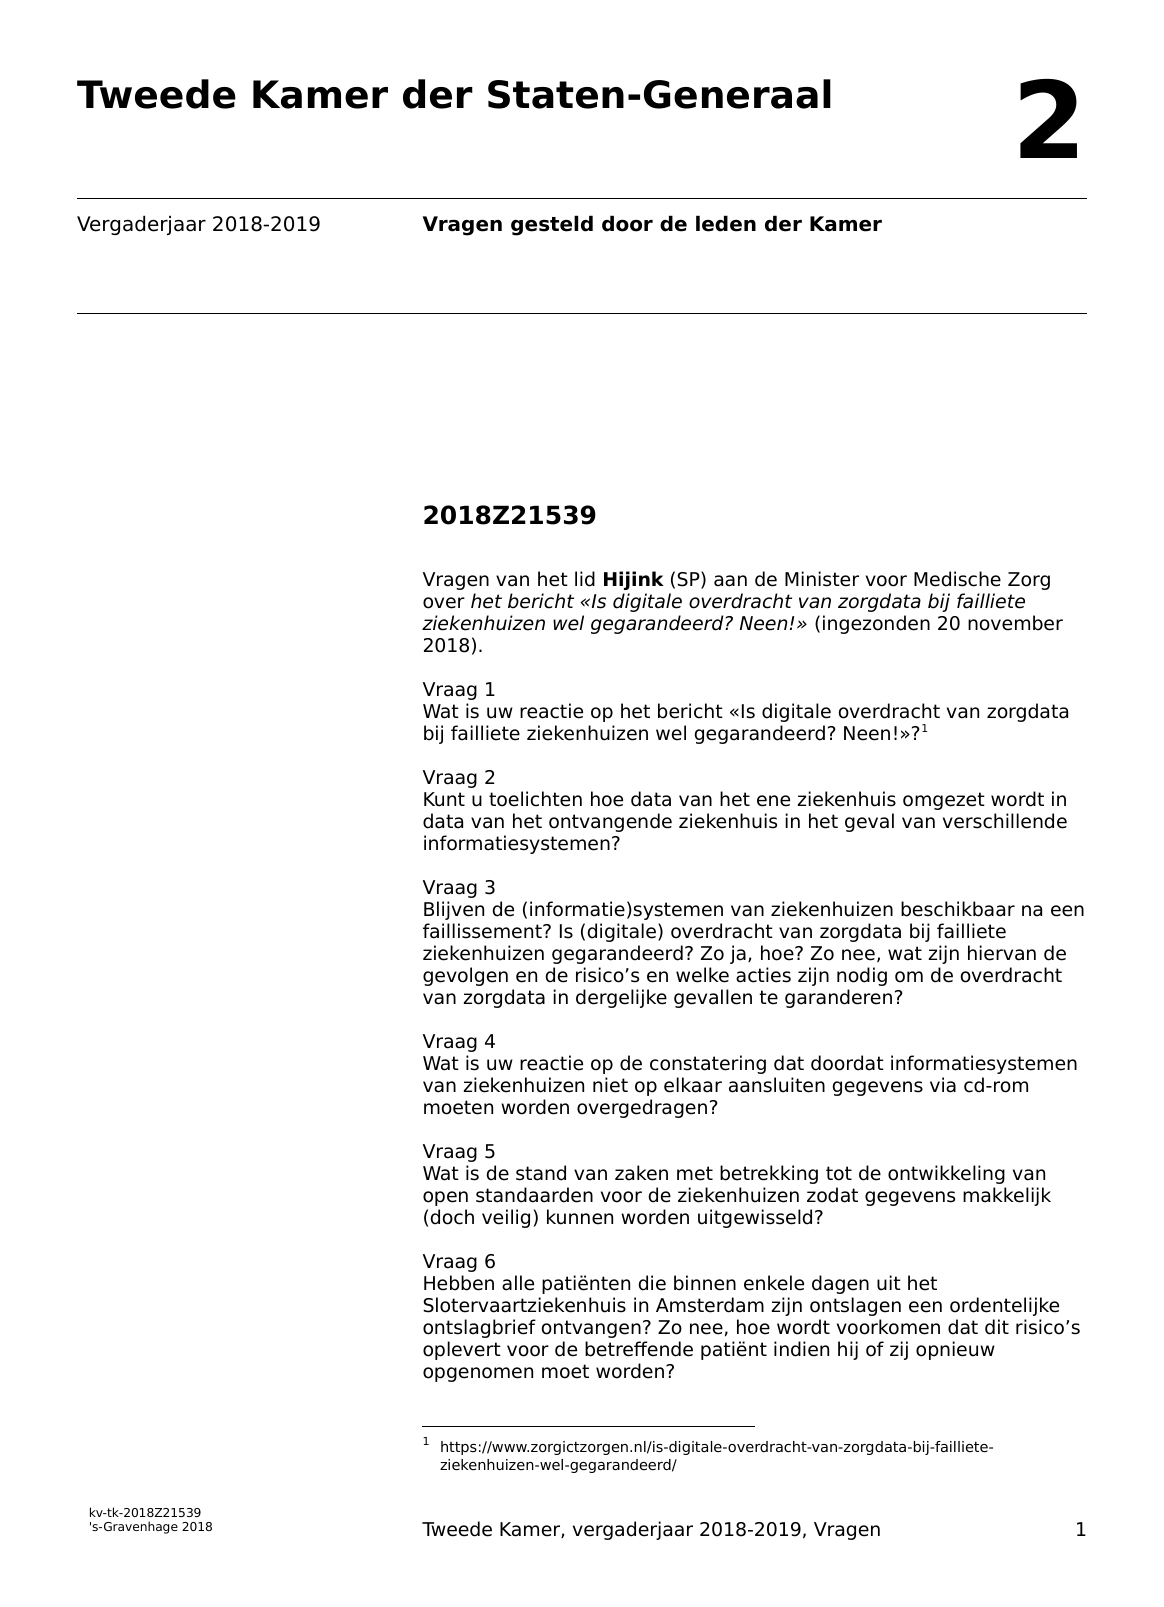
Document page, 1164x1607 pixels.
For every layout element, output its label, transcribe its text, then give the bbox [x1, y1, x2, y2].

table_header 2 [886, 59, 1087, 198]
table_header Tweede Kamer der Staten-Generaal [77, 59, 886, 198]
text Vraag 5 [422, 1141, 1087, 1163]
text Vraag 6 [422, 1251, 1087, 1273]
text Wat is de stand van zaken met betrekking tot de ontwikkeling van open standaarden voor de ziekenhuizen zodat gegevens makkelijk (doch veilig) kunnen worden uitgewisseld? [422, 1163, 1087, 1229]
text 's-Gravenhage 2018 [88, 1520, 323, 1534]
text Wat is uw reactie op het bericht «Is digitale overdracht van zorgdata bij failliete ziekenhuizen wel gegarandeerd? Neen!»? [422, 701, 1087, 745]
text Blijven de (informatie)systemen van ziekenhuizen beschikbaar na een faillissement? Is (digitale) overdracht van zorgdata bij failliete ziekenhuizen gegarandeerd? Zo ja, hoe? Zo nee, wat zijn hiervan de gevolgen en de risico’s en welke acties zijn nodig om de overdracht van zorgdata in dergelijke gevallen te garanderen? [422, 899, 1087, 1009]
text Vraag 2 [422, 767, 1087, 789]
table_cell Vergaderjaar 2018-2019 [77, 199, 422, 313]
text Kunt u toelichten hoe data van het ene ziekenhuis omgezet wordt in data van het ontvangende ziekenhuis in het geval van verschillende informatiesystemen? [422, 789, 1087, 855]
text Vraag 3 [422, 877, 1087, 899]
text Wat is uw reactie op de constatering dat doordat informatiesystemen van ziekenhuizen niet op elkaar aansluiten gegevens via cd-rom moeten worden overgedragen? [422, 1053, 1087, 1119]
text https://www.zorgictzorgen.nl/is-digitale-overdracht-van-zorgdata-bij-failliete-ziekenhuizen-wel-gegarandeerd/ [422, 1435, 1087, 1474]
text kv-tk-2018Z21539 [88, 1506, 323, 1520]
text Vragen van het lid Hijink (SP) aan de Minister voor Medische Zorg over het bericht «Is digitale overdracht van zorgdata bij failliete ziekenhuizen wel gegarandeerd? Neen!» (ingezonden 20 november 2018). [422, 569, 1087, 657]
text 2018Z21539 [422, 501, 1087, 531]
text Vraag 4 [422, 1031, 1087, 1053]
table_cell Vragen gesteld door de leden der Kamer [422, 199, 1087, 313]
text Vraag 1 [422, 679, 1087, 701]
text Hebben alle patiënten die binnen enkele dagen uit het Slotervaartziekenhuis in Amsterdam zijn ontslagen een ordentelijke ontslagbrief ontvangen? Zo nee, hoe wordt voorkomen dat dit risico’s oplevert voor de betreffende patiënt indien hij of zij opnieuw opgenomen moet worden? [422, 1273, 1087, 1383]
